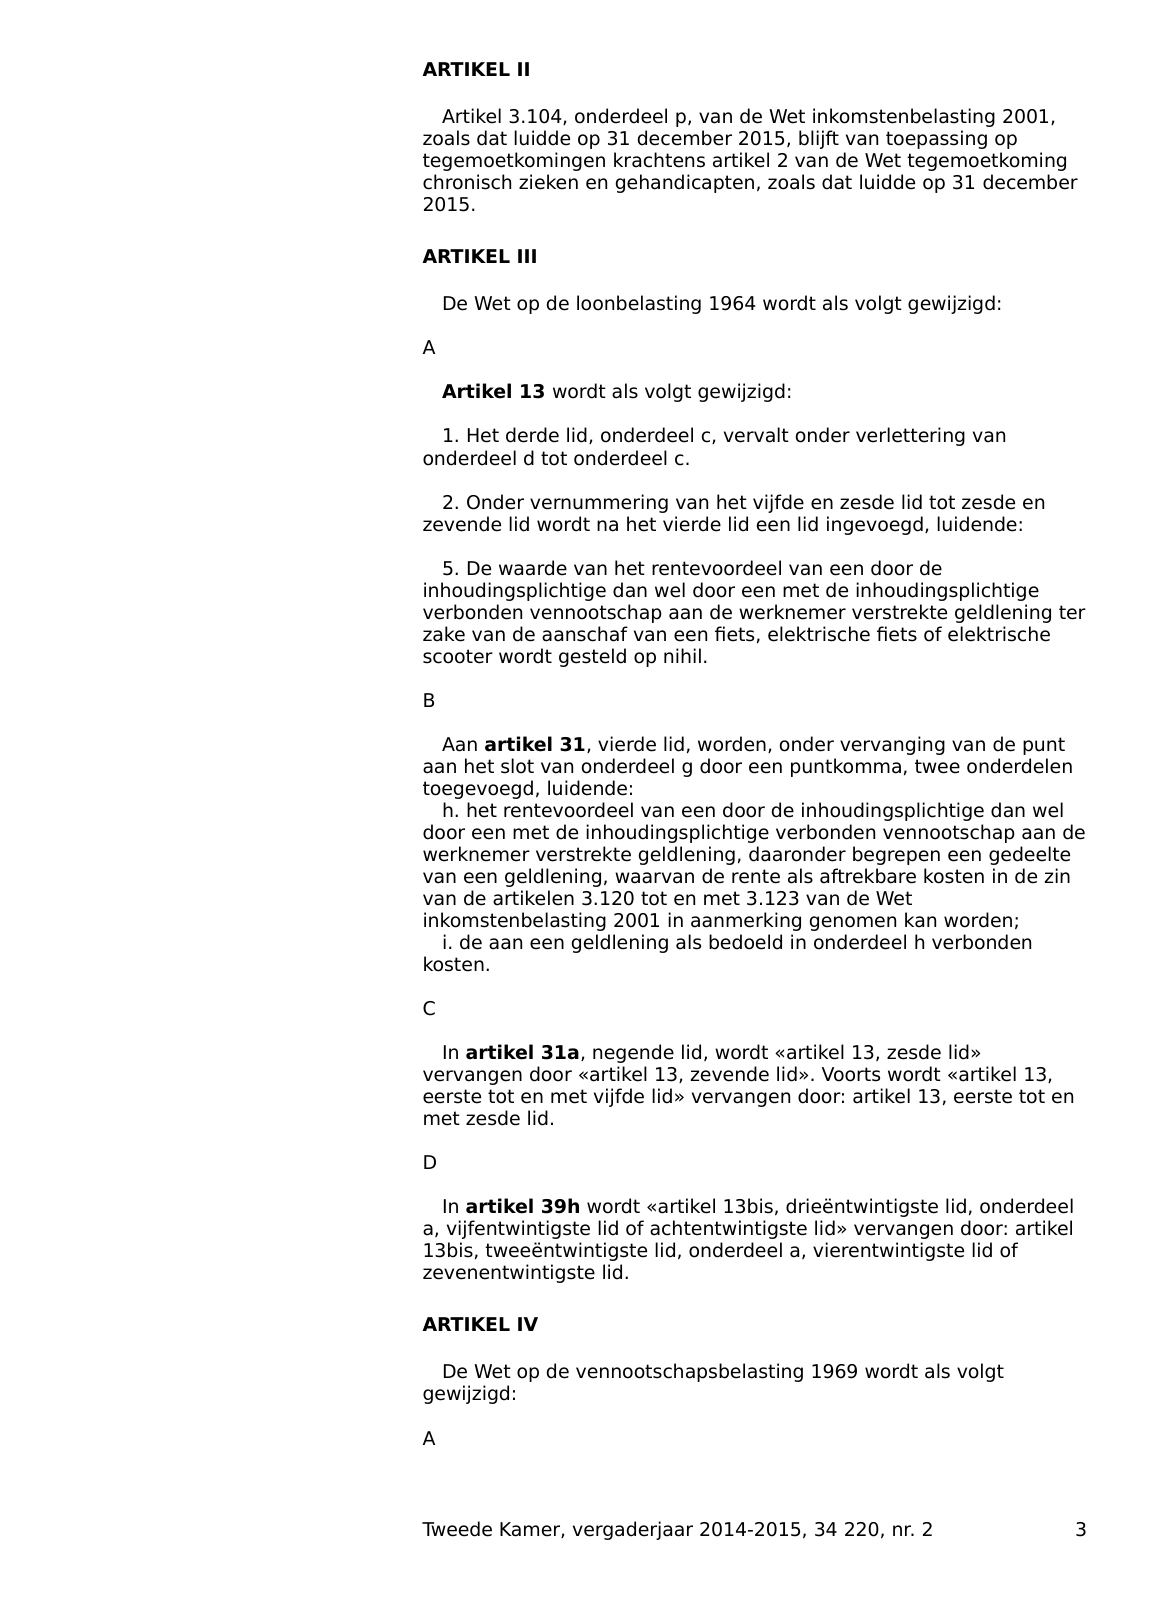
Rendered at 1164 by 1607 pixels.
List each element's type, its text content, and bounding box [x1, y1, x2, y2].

text Aan artikel 31, vierde lid, worden, onder vervanging van de punt aan het slot van onderdeel g door een puntkomma, twee onderdelen toegevoegd, luidende: [422, 734, 1087, 800]
subtitle ARTIKEL II [422, 59, 1087, 81]
subtitle ARTIKEL III [422, 246, 1087, 268]
text De Wet op de vennootschapsbelasting 1969 wordt als volgt gewijzigd: [422, 1361, 1087, 1405]
text Artikel 3.104, onderdeel p, van de Wet inkomstenbelasting 2001, zoals dat luidde op 31 december 2015, blijft van toepassing op tegemoetkomingen krachtens artikel 2 van de Wet tegemoetkoming chronisch zieken en gehandicapten, zoals dat luidde op 31 december 2015. [422, 106, 1087, 216]
text Artikel 13 wordt als volgt gewijzigd: [422, 381, 1087, 403]
text D [422, 1152, 1087, 1174]
text 1. Het derde lid, onderdeel c, vervalt onder verlettering van onderdeel d tot onderdeel c. [422, 425, 1087, 469]
text C [422, 998, 1087, 1020]
text 5. De waarde van het rentevoordeel van een door de inhoudingsplichtige dan wel door een met de inhoudingsplichtige verbonden vennootschap aan de werknemer verstrekte geldlening ter zake van de aanschaf van een fiets, elektrische fiets of elektrische scooter wordt gesteld op nihil. [422, 558, 1087, 668]
subtitle ARTIKEL IV [422, 1314, 1087, 1336]
text De Wet op de loonbelasting 1964 wordt als volgt gewijzigd: [422, 293, 1087, 315]
text h. het rentevoordeel van een door de inhoudingsplichtige dan wel door een met de inhoudingsplichtige verbonden vennootschap aan de werknemer verstrekte geldlening, daaronder begrepen een gedeelte van een geldlening, waarvan de rente als aftrekbare kosten in de zin van de artikelen 3.120 tot en met 3.123 van de Wet inkomstenbelasting 2001 in aanmerking genomen kan worden; [422, 800, 1087, 932]
text B [422, 690, 1087, 712]
text A [422, 1427, 1087, 1449]
text In artikel 39h wordt «artikel 13bis, drieëntwintigste lid, onderdeel a, vijfentwintigste lid of achtentwintigste lid» vervangen door: artikel 13bis, tweeëntwintigste lid, onderdeel a, vierentwintigste lid of zevenentwintigste lid. [422, 1196, 1087, 1284]
text In artikel 31a, negende lid, wordt «artikel 13, zesde lid» vervangen door «artikel 13, zevende lid». Voorts wordt «artikel 13, eerste tot en met vijfde lid» vervangen door: artikel 13, eerste tot en met zesde lid. [422, 1042, 1087, 1130]
text 2. Onder vernummering van het vijfde en zesde lid tot zesde en zevende lid wordt na het vierde lid een lid ingevoegd, luidende: [422, 492, 1087, 536]
text i. de aan een geldlening als bedoeld in onderdeel h verbonden kosten. [422, 932, 1087, 976]
text A [422, 337, 1087, 359]
